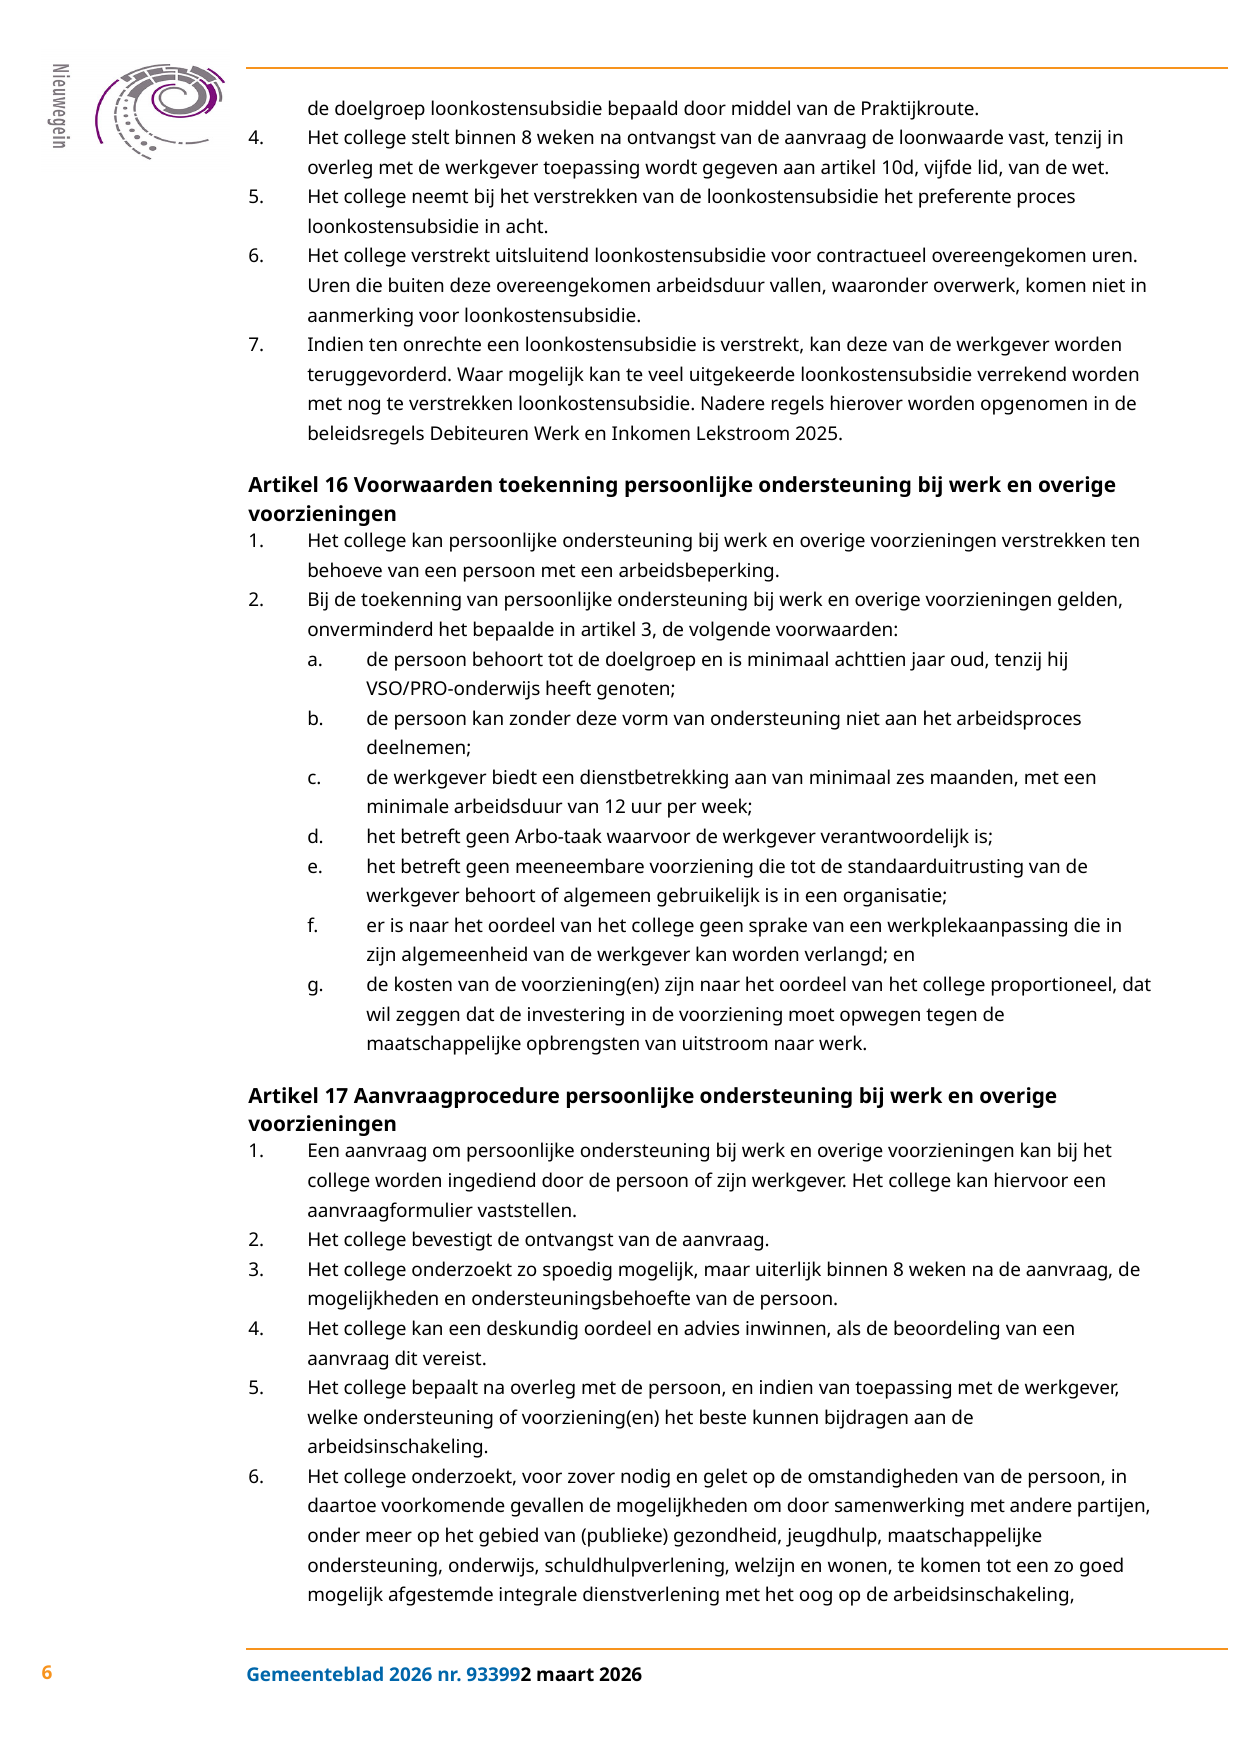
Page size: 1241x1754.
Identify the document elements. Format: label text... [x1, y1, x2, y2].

list de kosten van de voorziening(en) zijn naar het oordeel van het college proportioneel, dat wil zeggen dat de investering in de voorziening moet opwegen tegen de maatschappelijke opbrengsten van uitstroom naar werk. [307, 971, 1152, 1056]
list Het college kan een deskundig oordeel en advies inwinnen, als de beoordeling van een aanvraag dit vereist. [248, 1315, 1152, 1371]
list Het college stelt binnen 8 weken na ontvangst van de aanvraag de loonwaarde vast, tenzij in overleg met de werkgever toepassing wordt gegeven aan artikel 10d, vijfde lid, van de wet. [248, 124, 1152, 180]
list het betreft geen Arbo-taak waarvoor de werkgever verantwoordelijk is; [307, 823, 1152, 849]
list Een aanvraag om persoonlijke ondersteuning bij werk en overige voorzieningen kan bij het college worden ingediend door de persoon of zijn werkgever. Het college kan hiervoor een aanvraagformulier vaststellen. [248, 1138, 1152, 1223]
text Artikel 16 Voorwaarden toekenning persoonlijke ondersteuning bij werk en overige voorzieningen [248, 471, 1152, 527]
list Het college kan persoonlijke ondersteuning bij werk en overige voorzieningen verstrekken ten behoeve van een persoon met een arbeidsbeperking. [248, 527, 1152, 583]
list de doelgroep loonkostensubsidie bepaald door middel van de Praktijkroute. [248, 95, 1152, 121]
list de persoon behoort tot de doelgroep en is minimaal achttien jaar oud, tenzij hij VSO/PRO-onderwijs heeft genoten; [307, 646, 1152, 701]
text Artikel 17 Aanvraagprocedure persoonlijke ondersteuning bij werk en overige voorzieningen [248, 1081, 1152, 1138]
list Het college neemt bij het verstrekken van de loonkostensubsidie het preferente proces loonkostensubsidie in acht. [248, 183, 1152, 239]
list de persoon kan zonder deze vorm van ondersteuning niet aan het arbeidsproces deelnemen; [307, 705, 1152, 760]
list Het college onderzoekt zo spoedig mogelijk, maar uiterlijk binnen 8 weken na de aanvraag, de mogelijkheden en ondersteuningsbehoefte van de persoon. [248, 1256, 1152, 1311]
list Het college bepaalt na overleg met de persoon, en indien van toepassing met de werkgever, welke ondersteuning of voorziening(en) het beste kunnen bijdragen aan de arbeidsinschakeling. [248, 1374, 1152, 1459]
picture [41, 47, 231, 172]
list Indien ten onrechte een loonkostensubsidie is verstrekt, kan deze van de werkgever worden teruggevorderd. Waar mogelijk kan te veel uitgekeerde loonkostensubsidie verrekend worden met nog te verstrekken loonkostensubsidie. Nadere regels hierover worden opgenomen in de beleidsregels Debiteuren Werk en Inkomen Lekstroom 2025. [248, 331, 1152, 446]
list er is naar het oordeel van het college geen sprake van een werkplekaanpassing die in zijn algemeenheid van de werkgever kan worden verlangd; en [307, 912, 1152, 967]
list Het college bevestigt de ontvangst van de aanvraag. [248, 1226, 1152, 1252]
list Het college verstrekt uitsluitend loonkostensubsidie voor contractueel overeengekomen uren. Uren die buiten deze overeengekomen arbeidsduur vallen, waaronder overwerk, komen niet in aanmerking voor loonkostensubsidie. [248, 243, 1152, 328]
list de werkgever biedt een dienstbetrekking aan van minimaal zes maanden, met een minimale arbeidsduur van 12 uur per week; [307, 764, 1152, 819]
list Het college onderzoekt, voor zover nodig en gelet op de omstandigheden van de persoon, in daartoe voorkomende gevallen de mogelijkheden om door samenwerking met andere partijen, onder meer op het gebied van (publieke) gezondheid, jeugdhulp, maatschappelijke ondersteuning, onderwijs, schuldhulpverlening, welzijn en wonen, te komen tot een zo goed mogelijk afgestemde integrale dienstverlening met het oog op de arbeidsinschakeling, [248, 1463, 1152, 1607]
list het betreft geen meeneembare voorziening die tot de standaarduitrusting van de werkgever behoort of algemeen gebruikelijk is in een organisatie; [307, 853, 1152, 908]
list Bij de toekenning van persoonlijke ondersteuning bij werk en overige voorzieningen gelden, onverminderd het bepaalde in artikel 3, de volgende voorwaarden: [248, 587, 1152, 642]
